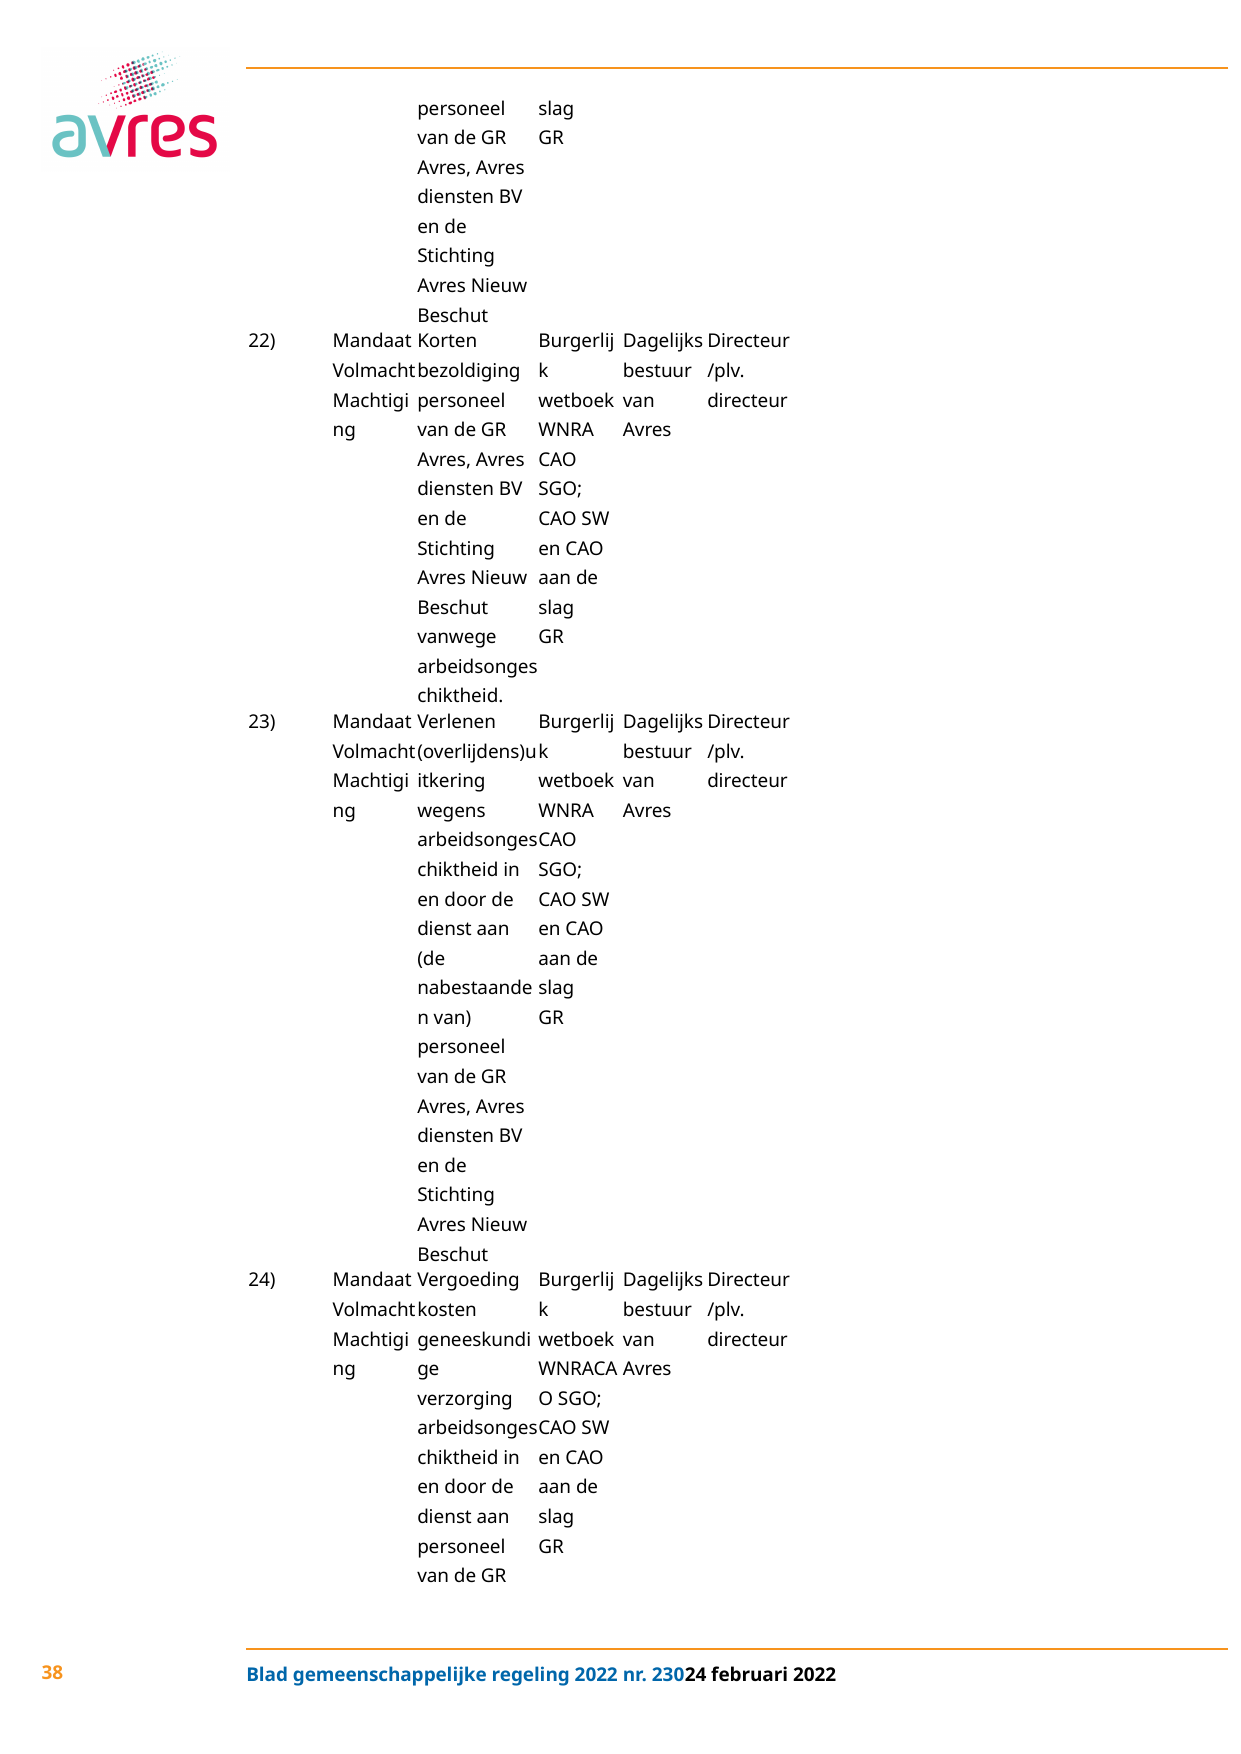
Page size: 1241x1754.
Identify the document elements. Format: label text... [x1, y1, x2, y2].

table_cell Mandaat Volmacht Machtiging [333, 708, 417, 1267]
table_cell 22) [248, 328, 332, 708]
table_cell Burgerlijk wetboek WNRA CAO SGO; CAO SW en CAO aan de slag GR [538, 708, 623, 1267]
table_cell [898, 1267, 1152, 1588]
table_cell [795, 708, 898, 1267]
table_cell [898, 708, 1152, 1267]
table_cell [795, 95, 898, 328]
table_cell [707, 95, 795, 328]
table_cell [898, 95, 1152, 328]
table_cell Vergoeding kosten geneeskundige verzorging arbeidsongeschiktheid in en door de dienst aan personeel van de GR [417, 1267, 538, 1588]
table_cell [248, 95, 332, 328]
picture [41, 47, 231, 172]
table_cell Mandaat Volmacht Machtiging [333, 1267, 417, 1588]
table_cell Directeur/plv. directeur [707, 708, 795, 1267]
table_cell Directeur /plv. directeur [707, 1267, 795, 1588]
table_cell Verlenen (overlijdens)uitkering wegens arbeidsongeschiktheid in en door de dienst aan (de nabestaanden van) personeel van de GR Avres, Avres diensten BV en de Stichting Avres Nieuw Beschut [417, 708, 538, 1267]
table_cell Directeur /plv. directeur [707, 328, 795, 708]
table_cell [333, 95, 417, 328]
table_cell Mandaat Volmacht Machtiging [333, 328, 417, 708]
table_cell Korten bezoldiging personeel van de GR Avres, Avres diensten BV en de Stichting Avres Nieuw Beschut vanwege arbeidsongeschiktheid. [417, 328, 538, 708]
table_cell Dagelijks bestuur van Avres [623, 328, 707, 708]
table_cell Burgerlijk wetboek WNRA CAO SGO; CAO SW en CAO aan de slag GR [538, 328, 623, 708]
table_cell Dagelijks bestuur van Avres [623, 1267, 707, 1588]
table_cell slag GR [538, 95, 623, 328]
table_cell [623, 95, 707, 328]
table_cell [898, 328, 1152, 708]
table_cell [795, 1267, 898, 1588]
table_cell 24) [248, 1267, 332, 1588]
table_cell personeel van de GR Avres, Avres diensten BV en de Stichting Avres Nieuw Beschut [417, 95, 538, 328]
table_cell Burgerlijk wetboek WNRACAO SGO; CAO SW en CAO aan de slag GR [538, 1267, 623, 1588]
table_cell 23) [248, 708, 332, 1267]
table_cell Dagelijks bestuur van Avres [623, 708, 707, 1267]
table_cell [795, 328, 898, 708]
